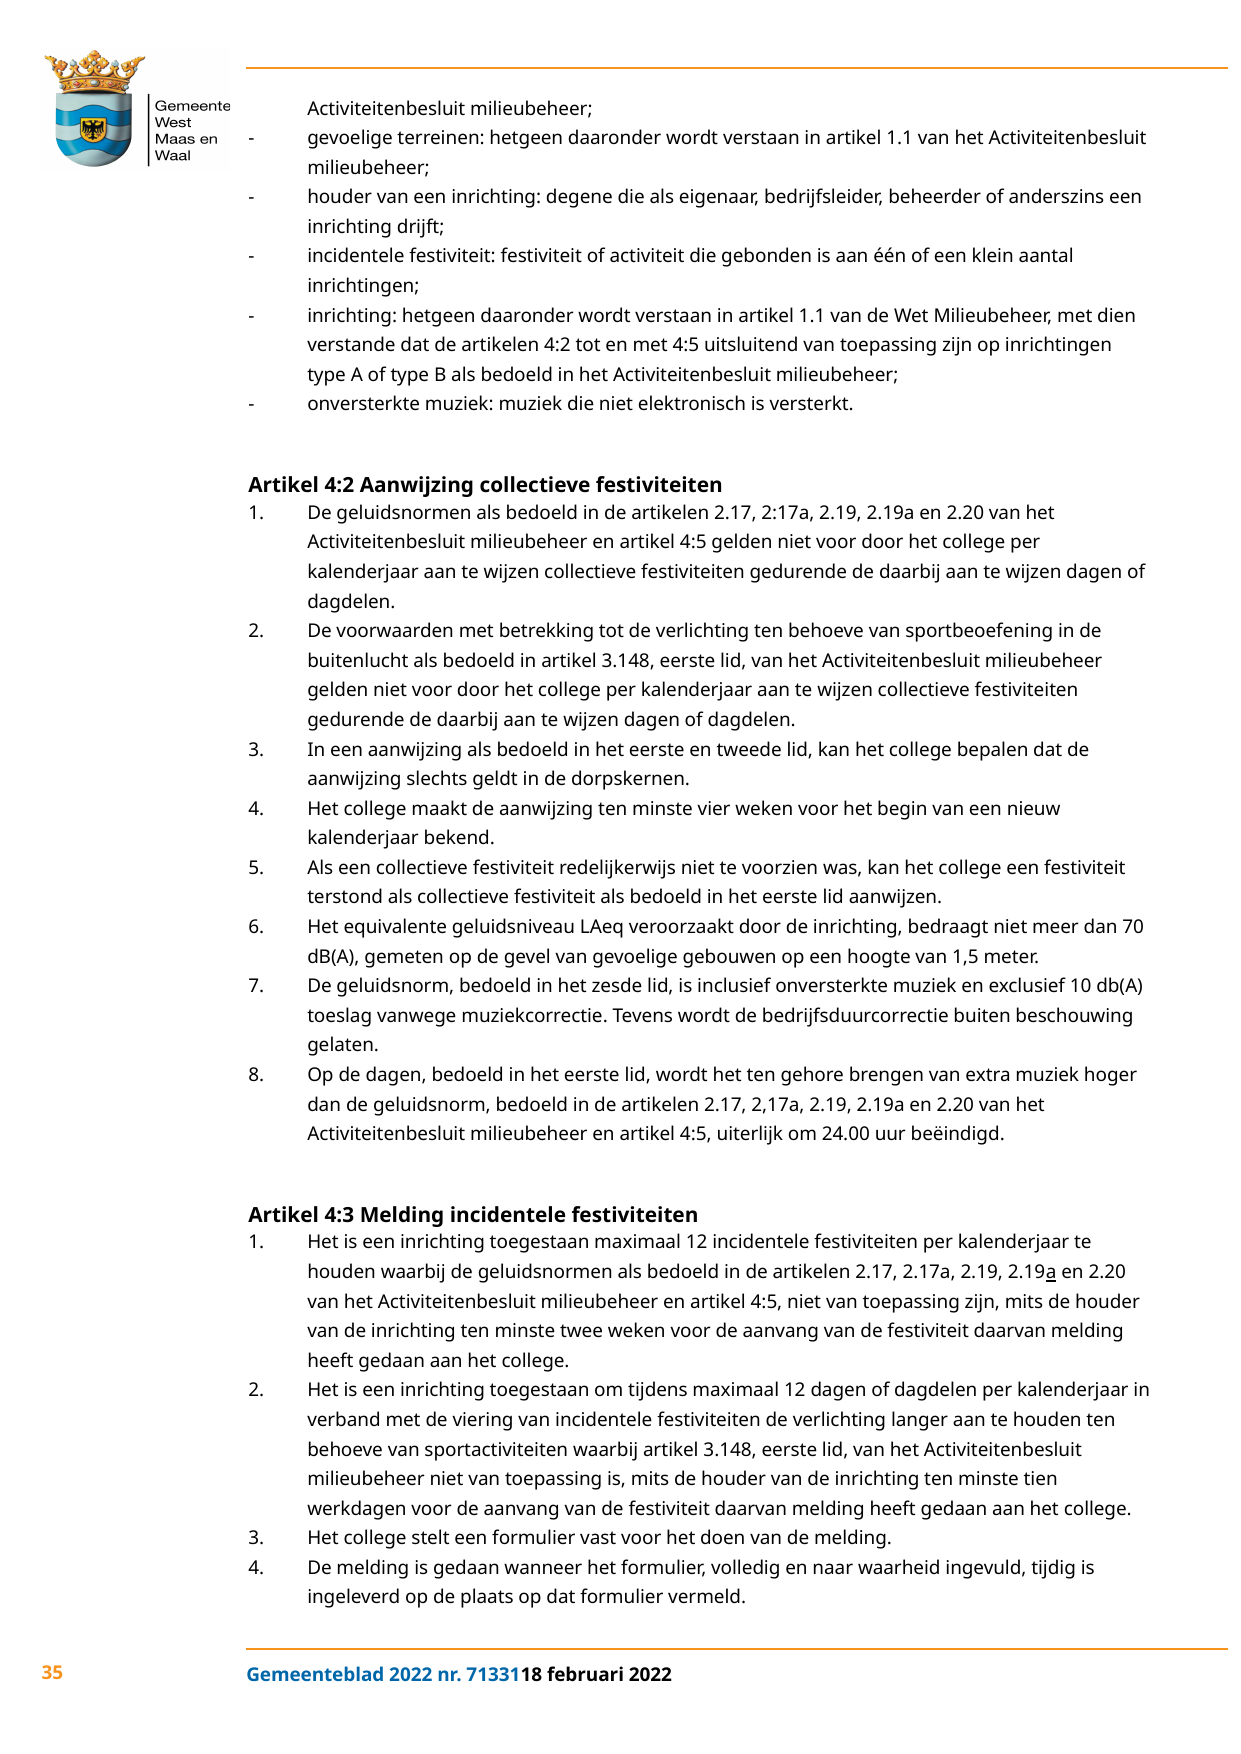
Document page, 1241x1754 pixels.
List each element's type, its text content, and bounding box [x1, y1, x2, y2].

list De voorwaarden met betrekking tot de verlichting ten behoeve van sportbeoefening in de buitenlucht als bedoeld in artikel 3.148, eerste lid, van het Activiteitenbesluit milieubeheer gelden niet voor door het college per kalenderjaar aan te wijzen collectieve festiviteiten gedurende de daarbij aan te wijzen dagen of dagdelen. [248, 617, 1152, 732]
list gevoelige terreinen: hetgeen daaronder wordt verstaan in artikel 1.1 van het Activiteitenbesluit milieubeheer; [248, 124, 1152, 180]
list incidentele festiviteit: festiviteit of activiteit die gebonden is aan één of een klein aantal inrichtingen; [248, 243, 1152, 298]
picture [41, 47, 231, 172]
text Artikel 4:2 Aanwijzing collectieve festiviteiten [248, 471, 1152, 499]
list In een aanwijzing als bedoeld in het eerste en tweede lid, kan het college bepalen dat de aanwijzing slechts geldt in de dorpskernen. [248, 736, 1152, 791]
list inrichting: hetgeen daaronder wordt verstaan in artikel 1.1 van de Wet Milieubeheer, met dien verstande dat de artikelen 4:2 tot en met 4:5 uitsluitend van toepassing zijn op inrichtingen type A of type B als bedoeld in het Activiteitenbesluit milieubeheer; [248, 302, 1152, 387]
list Het college maakt de aanwijzing ten minste vier weken voor het begin van een nieuw kalenderjaar bekend. [248, 795, 1152, 850]
list De geluidsnormen als bedoeld in de artikelen 2.17, 2:17a, 2.19, 2.19a en 2.20 van het Activiteitenbesluit milieubeheer en artikel 4:5 gelden niet voor door het college per kalenderjaar aan te wijzen collectieve festiviteiten gedurende de daarbij aan te wijzen dagen of dagdelen. [248, 499, 1152, 613]
list Op de dagen, bedoeld in het eerste lid, wordt het ten gehore brengen van extra muziek hoger dan de geluidsnorm, bedoeld in de artikelen 2.17, 2,17a, 2.19, 2.19a en 2.20 van het Activiteitenbesluit milieubeheer en artikel 4:5, uiterlijk om 24.00 uur beëindigd. [248, 1061, 1152, 1146]
list houder van een inrichting: degene die als eigenaar, bedrijfsleider, beheerder of anderszins een inrichting drijft; [248, 183, 1152, 239]
list Het equivalente geluidsniveau LAeq veroorzaakt door de inrichting, bedraagt niet meer dan 70 dB(A), gemeten op de gevel van gevoelige gebouwen op een hoogte van 1,5 meter. [248, 913, 1152, 968]
text Artikel 4:3 Melding incidentele festiviteiten [248, 1200, 1152, 1229]
list Het college stelt een formulier vast voor het doen van de melding. [248, 1524, 1152, 1550]
list De melding is gedaan wanneer het formulier, volledig en naar waarheid ingevuld, tijdig is ingeleverd op de plaats op dat formulier vermeld. [248, 1554, 1152, 1609]
list Als een collectieve festiviteit redelijkerwijs niet te voorzien was, kan het college een festiviteit terstond als collectieve festiviteit als bedoeld in het eerste lid aanwijzen. [248, 854, 1152, 909]
list Het is een inrichting toegestaan maximaal 12 incidentele festiviteiten per kalenderjaar te houden waarbij de geluidsnormen als bedoeld in de artikelen 2.17, 2.17a, 2.19, 2.19a en 2.20 van het Activiteitenbesluit milieubeheer en artikel 4:5, niet van toepassing zijn, mits de houder van de inrichting ten minste twee weken voor de aanvang van de festiviteit daarvan melding heeft gedaan aan het college. [248, 1229, 1152, 1373]
list Het is een inrichting toegestaan om tijdens maximaal 12 dagen of dagdelen per kalenderjaar in verband met de viering van incidentele festiviteiten de verlichting langer aan te houden ten behoeve van sportactiviteiten waarbij artikel 3.148, eerste lid, van het Activiteitenbesluit milieubeheer niet van toepassing is, mits de houder van de inrichting ten minste tien werkdagen voor de aanvang van de festiviteit daarvan melding heeft gedaan aan het college. [248, 1377, 1152, 1521]
list Activiteitenbesluit milieubeheer; [248, 95, 1152, 121]
list onversterkte muziek: muziek die niet elektronisch is versterkt. [248, 391, 1152, 416]
list De geluidsnorm, bedoeld in het zesde lid, is inclusief onversterkte muziek en exclusief 10 db(A) toeslag vanwege muziekcorrectie. Tevens wordt de bedrijfsduurcorrectie buiten beschouwing gelaten. [248, 972, 1152, 1057]
